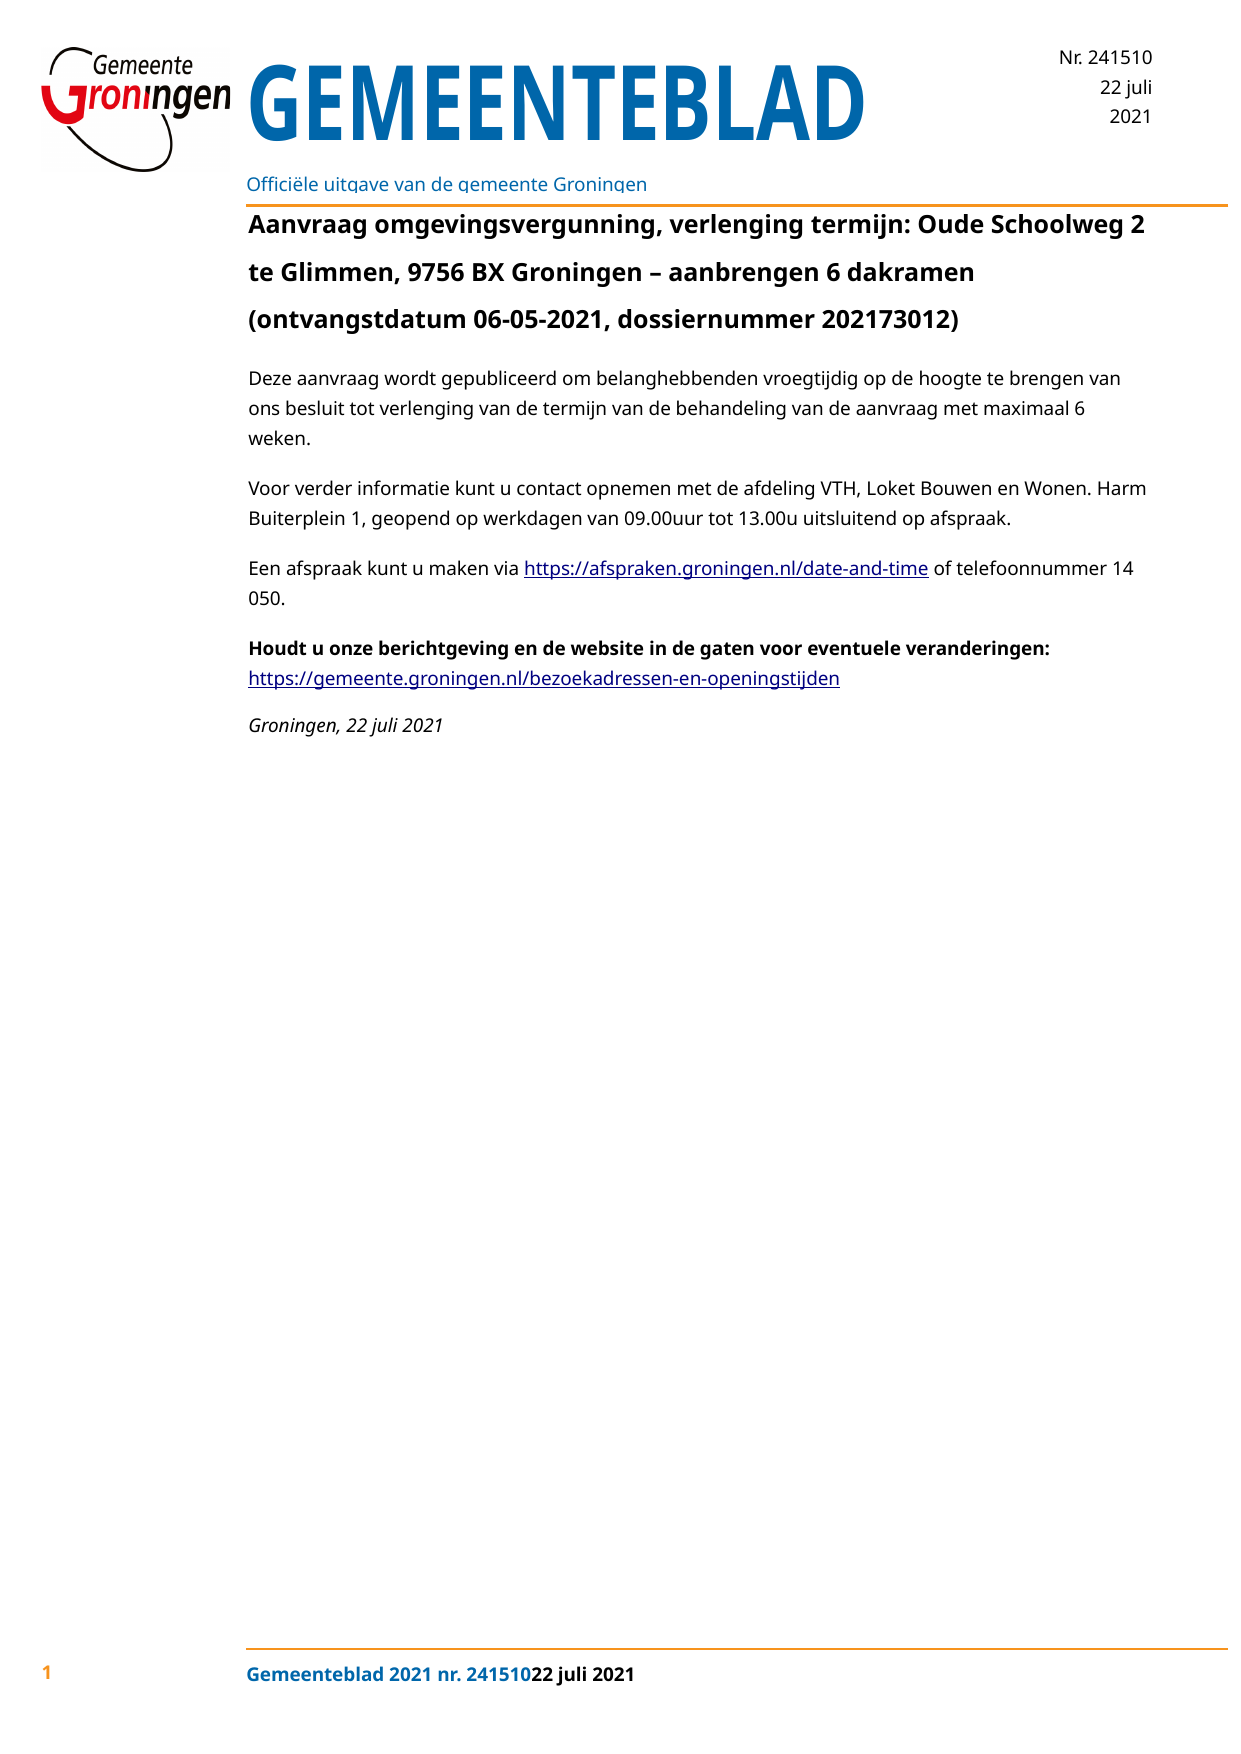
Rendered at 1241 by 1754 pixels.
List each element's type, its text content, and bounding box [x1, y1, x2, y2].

text Aanvraag omgevingsvergunning, verlenging termijn: Oude Schoolweg 2 te Glimmen, 9756 BX Groningen – aanbrengen 6 dakramen (ontvangstdatum 06-05-2021, dossiernummer 202173012) [248, 207, 1152, 336]
text Voor verder informatie kunt u contact opnemen met de afdeling VTH, Loket Bouwen en Wonen. Harm Buiterplein 1, geopend op werkdagen van 09.00uur tot 13.00u uitsluitend op afspraak. [248, 475, 1152, 530]
picture [41, 47, 231, 172]
text Deze aanvraag wordt gepubliceerd om belanghebbenden vroegtijdig op de hoogte te brengen van ons besluit tot verlenging van de termijn van de behandeling van de aanvraag met maximaal 6 weken. [248, 366, 1152, 450]
text Een afspraak kunt u maken via https://afspraken.groningen.nl/date-and-time of telefoonnummer 14 050. [248, 555, 1152, 610]
text Groningen, 22 juli 2021 [248, 712, 1152, 738]
text Houdt u onze berichtgeving en de website in de gaten voor eventuele veranderingen: https://gemeente.groningen.nl/bezoekadressen-en-openingstijden [248, 635, 1152, 690]
